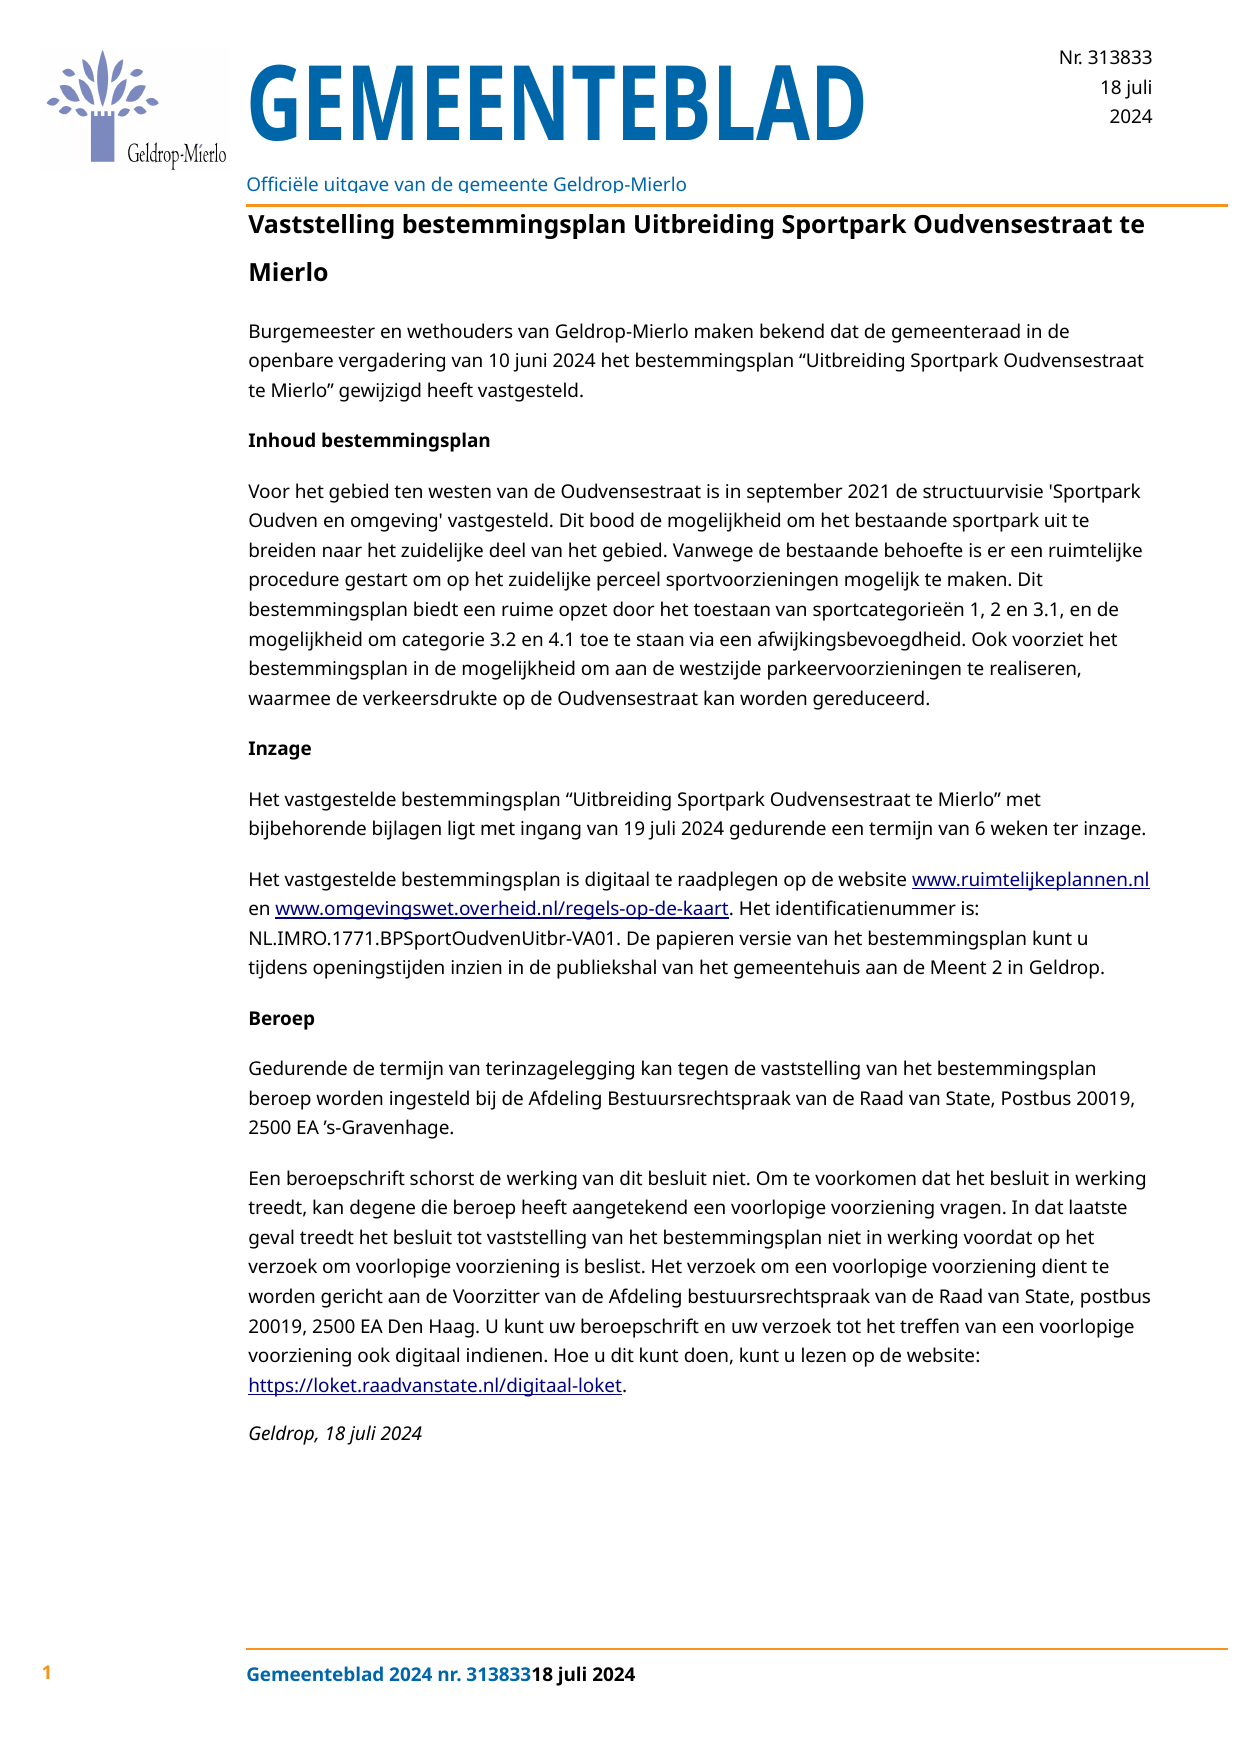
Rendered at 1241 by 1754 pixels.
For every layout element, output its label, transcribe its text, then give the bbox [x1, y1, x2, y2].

text Inzage [248, 735, 1152, 761]
text Geldrop, 18 juli 2024 [248, 1420, 1152, 1446]
text Voor het gebied ten westen van de Oudvensestraat is in september 2021 de structuurvisie 'Sportpark Oudven en omgeving' vastgesteld. Dit bood de mogelijkheid om het bestaande sportpark uit te breiden naar het zuidelijke deel van het gebied. Vanwege de bestaande behoefte is er een ruimtelijke procedure gestart om op het zuidelijke perceel sportvoorzieningen mogelijk te maken. Dit bestemmingsplan biedt een ruime opzet door het toestaan van sportcategorieën 1, 2 en 3.1, en de mogelijkheid om categorie 3.2 en 4.1 toe te staan via een afwijkingsbevoegdheid. Ook voorziet het bestemmingsplan in de mogelijkheid om aan de westzijde parkeervoorzieningen te realiseren, waarmee de verkeersdrukte op de Oudvensestraat kan worden gereduceerd. [248, 478, 1152, 711]
text Beroep [248, 1005, 1152, 1031]
text Het vastgestelde bestemmingsplan is digitaal te raadplegen op de website www.ruimtelijkeplannen.nl en www.omgevingswet.overheid.nl/regels-op-de-kaart. Het identificatienummer is: NL.IMRO.1771.BPSportOudvenUitbr-VA01. De papieren versie van het bestemmingsplan kunt u tijdens openingstijden inzien in de publiekshal van het gemeentehuis aan de Meent 2 in Geldrop. [248, 866, 1152, 980]
text Gedurende de termijn van terinzagelegging kan tegen de vaststelling van het bestemmingsplan beroep worden ingesteld bij de Afdeling Bestuursrechtspraak van de Raad van State, Postbus 20019, 2500 EA ’s-Gravenhage. [248, 1055, 1152, 1140]
text Inhoud bestemmingsplan [248, 427, 1152, 453]
text Burgemeester en wethouders van Geldrop-Mierlo maken bekend dat de gemeenteraad in de openbare vergadering van 10 juni 2024 het bestemmingsplan “Uitbreiding Sportpark Oudvensestraat te Mierlo” gewijzigd heeft vastgesteld. [248, 318, 1152, 403]
picture [41, 47, 231, 172]
text Vaststelling bestemmingsplan Uitbreiding Sportpark Oudvensestraat te Mierlo [248, 207, 1152, 288]
text Een beroepschrift schorst de werking van dit besluit niet. Om te voorkomen dat het besluit in werking treedt, kan degene die beroep heeft aangetekend een voorlopige voorziening vragen. In dat laatste geval treedt het besluit tot vaststelling van het bestemmingsplan niet in werking voordat op het verzoek om voorlopige voorziening is beslist. Het verzoek om een voorlopige voorziening dient te worden gericht aan de Voorzitter van de Afdeling bestuursrechtspraak van de Raad van State, postbus 20019, 2500 EA Den Haag. U kunt uw beroepschrift en uw verzoek tot het treffen van een voorlopige voorziening ook digitaal indienen. Hoe u dit kunt doen, kunt u lezen op de website: https://loket.raadvanstate.nl/digitaal-loket. [248, 1165, 1152, 1398]
text Het vastgestelde bestemmingsplan “Uitbreiding Sportpark Oudvensestraat te Mierlo” met bijbehorende bijlagen ligt met ingang van 19 juli 2024 gedurende een termijn van 6 weken ter inzage. [248, 786, 1152, 841]
